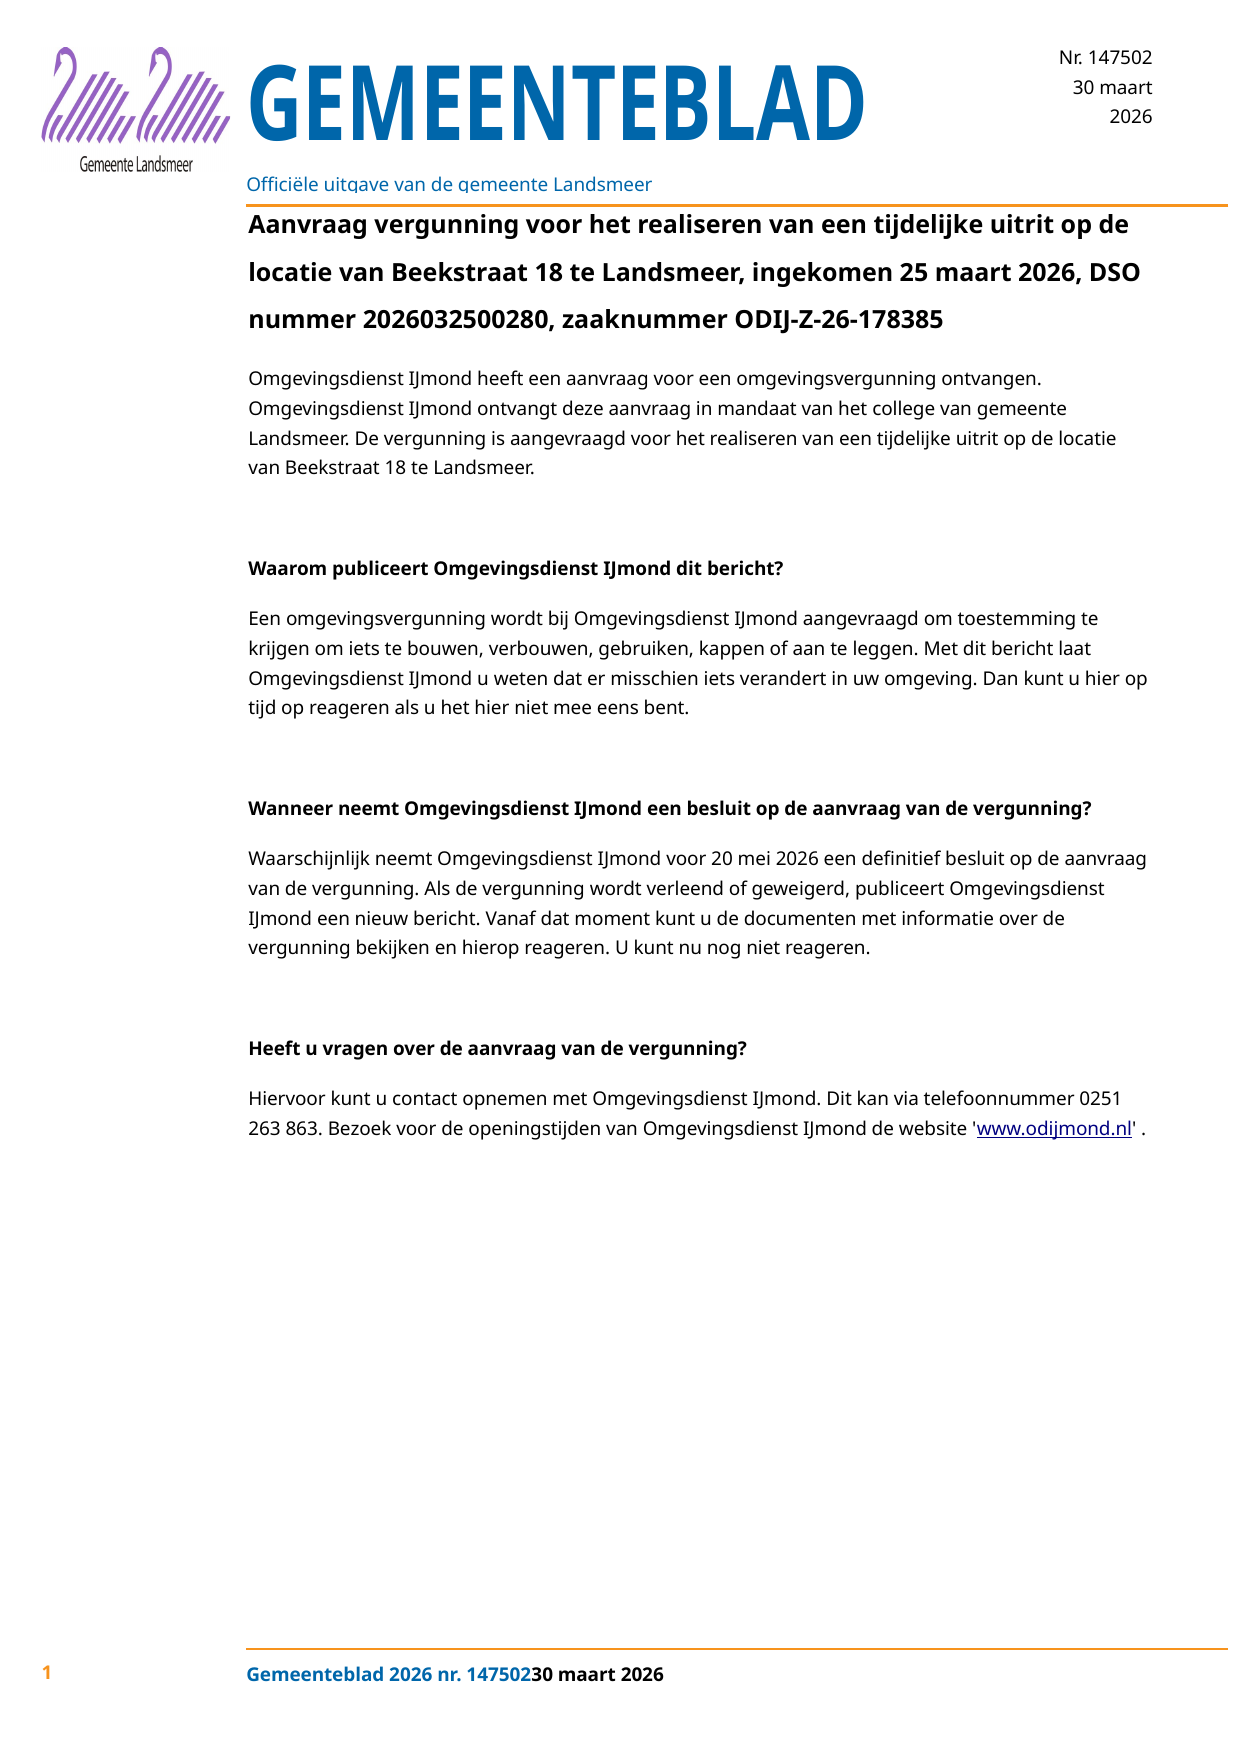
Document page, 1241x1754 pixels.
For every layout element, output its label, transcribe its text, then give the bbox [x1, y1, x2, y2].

text Hiervoor kunt u contact opnemen met Omgevingsdienst IJmond. Dit kan via telefoonnummer 0251 263 863. Bezoek voor de openingstijden van Omgevingsdienst IJmond de website 'www.odijmond.nl' . [248, 1086, 1152, 1141]
text Wanneer neemt Omgevingsdienst IJmond een besluit op de aanvraag van de vergunning? [248, 795, 1152, 821]
text Een omgevingsvergunning wordt bij Omgevingsdienst IJmond aangevraagd om toestemming te krijgen om iets te bouwen, verbouwen, gebruiken, kappen of aan te leggen. Met dit bericht laat Omgevingsdienst IJmond u weten dat er misschien iets verandert in uw omgeving. Dan kunt u hier op tijd op reageren als u het hier niet mee eens bent. [248, 606, 1152, 720]
text Heeft u vragen over de aanvraag van de vergunning? [248, 1035, 1152, 1061]
text Aanvraag vergunning voor het realiseren van een tijdelijke uitrit op de locatie van Beekstraat 18 te Landsmeer, ingekomen 25 maart 2026, DSO nummer 2026032500280, zaaknummer ODIJ-Z-26-178385 [248, 207, 1152, 336]
picture [41, 47, 231, 172]
text Waarschijnlijk neemt Omgevingsdienst IJmond voor 20 mei 2026 een definitief besluit op de aanvraag van de vergunning. Als de vergunning wordt verleend of geweigerd, publiceert Omgevingsdienst IJmond een nieuw bericht. Vanaf dat moment kunt u de documenten met informatie over de vergunning bekijken en hierop reageren. U kunt nu nog niet reageren. [248, 846, 1152, 960]
text Waarom publiceert Omgevingsdienst IJmond dit bericht? [248, 555, 1152, 581]
text Omgevingsdienst IJmond heeft een aanvraag voor een omgevingsvergunning ontvangen. Omgevingsdienst IJmond ontvangt deze aanvraag in mandaat van het college van gemeente Landsmeer. De vergunning is aangevraagd voor het realiseren van een tijdelijke uitrit op de locatie van Beekstraat 18 te Landsmeer. [248, 366, 1152, 480]
